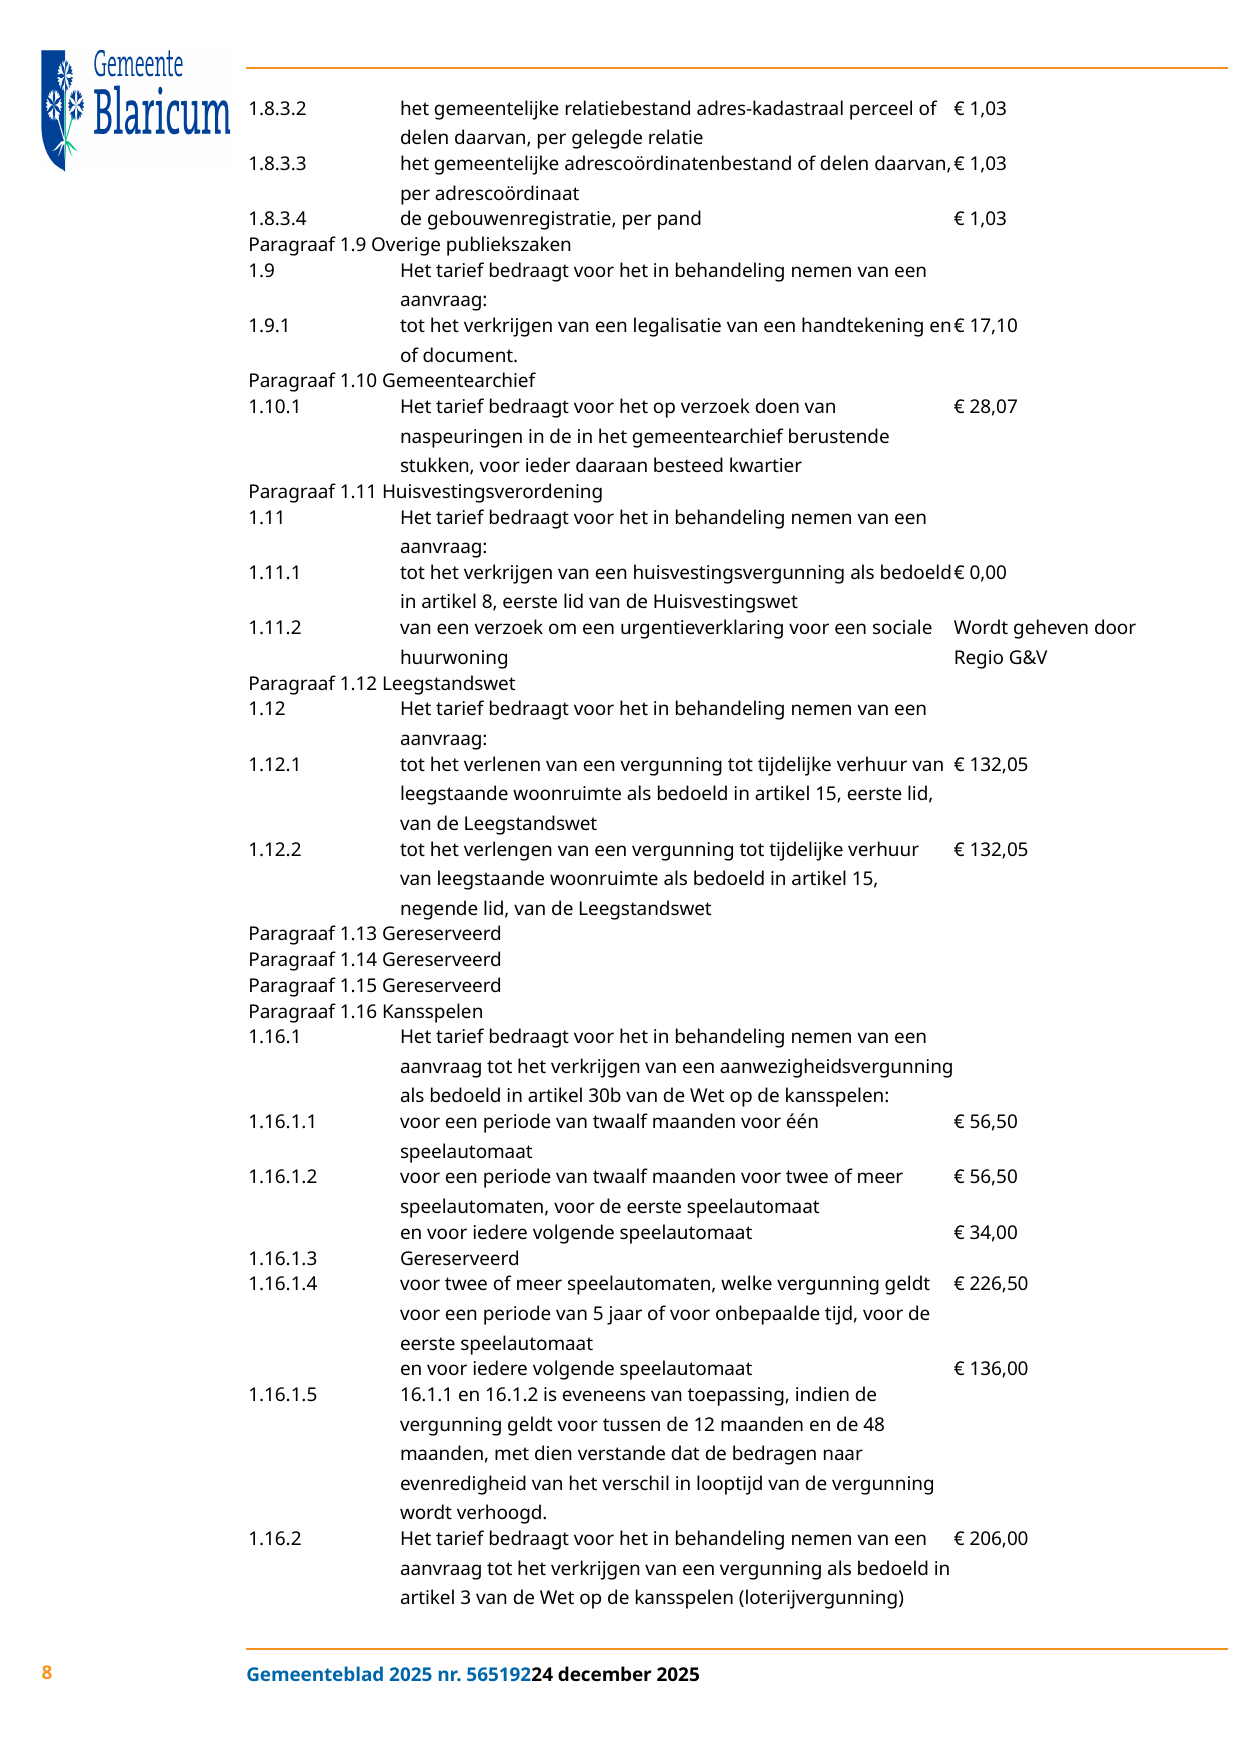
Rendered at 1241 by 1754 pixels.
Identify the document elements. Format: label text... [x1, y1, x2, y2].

table_cell [954, 998, 1152, 1023]
table_cell [954, 478, 1152, 504]
table_cell 1.11.1 [248, 559, 400, 614]
table_cell Paragraaf 1.9 Overige publiekszaken [248, 231, 954, 257]
table_cell Het tarief bedraagt voor het in behandeling nemen van een aanvraag: [400, 696, 954, 751]
table_cell 1.16.1.1 [248, 1109, 400, 1164]
table_cell tot het verlengen van een vergunning tot tijdelijke verhuur van leegstaande woonruimte als bedoeld in artikel 15, negende lid, van de Leegstandswet [400, 836, 954, 921]
table_cell 1.9.1 [248, 312, 400, 367]
table_cell € 56,50 [954, 1164, 1152, 1219]
table_cell € 206,00 [954, 1525, 1152, 1610]
table_cell [248, 1219, 400, 1245]
table_cell 1.12 [248, 696, 400, 751]
table_cell tot het verkrijgen van een huisvestingsvergunning als bedoeld in artikel 8, eerste lid van de Huisvestingswet [400, 559, 954, 614]
table_cell € 1,03 [954, 205, 1152, 231]
table_cell Het tarief bedraagt voor het in behandeling nemen van een aanvraag tot het verkrijgen van een vergunning als bedoeld in artikel 3 van de Wet op de kansspelen (loterijvergunning) [400, 1525, 954, 1610]
table_cell het gemeentelijke adrescoördinatenbestand of delen daarvan, per adrescoördinaat [400, 150, 954, 205]
table_cell [954, 946, 1152, 972]
table_cell Paragraaf 1.15 Gereserveerd [248, 972, 954, 998]
table_cell 1.12.2 [248, 836, 400, 921]
table_cell Wordt geheven door Regio G&V [954, 615, 1152, 670]
table_cell 1.8.3.4 [248, 205, 400, 231]
table_cell voor twee of meer speelautomaten, welke vergunning geldt voor een periode van 5 jaar of voor onbepaalde tijd, voor de eerste speelautomaat [400, 1271, 954, 1355]
table_cell Het tarief bedraagt voor het in behandeling nemen van een aanvraag: [400, 504, 954, 559]
table_cell 1.16.1.5 [248, 1381, 400, 1525]
table_cell [954, 1245, 1152, 1271]
table_cell 1.8.3.2 [248, 95, 400, 150]
table_cell Gereserveerd [400, 1245, 954, 1271]
table_cell en voor iedere volgende speelautomaat [400, 1355, 954, 1381]
table_cell [954, 670, 1152, 696]
table_cell € 1,03 [954, 150, 1152, 205]
table_cell 1.10.1 [248, 393, 400, 478]
table_cell en voor iedere volgende speelautomaat [400, 1219, 954, 1245]
table_cell 1.8.3.3 [248, 150, 400, 205]
table_cell 1.12.1 [248, 751, 400, 836]
table_cell 1.9 [248, 257, 400, 312]
table_cell 1.16.1 [248, 1024, 400, 1108]
table_cell Het tarief bedraagt voor het in behandeling nemen van een aanvraag: [400, 257, 954, 312]
table_cell voor een periode van twaalf maanden voor twee of meer speelautomaten, voor de eerste speelautomaat [400, 1164, 954, 1219]
table_cell € 132,05 [954, 836, 1152, 921]
table_cell Paragraaf 1.14 Gereserveerd [248, 946, 954, 972]
table_cell Paragraaf 1.12 Leegstandswet [248, 670, 954, 696]
table_cell 1.16.1.2 [248, 1164, 400, 1219]
table_cell Paragraaf 1.10 Gemeentearchief [248, 368, 954, 393]
table_cell Paragraaf 1.16 Kansspelen [248, 998, 954, 1023]
table_cell de gebouwenregistratie, per pand [400, 205, 954, 231]
table_cell [248, 1355, 400, 1381]
table_cell 1.16.1.3 [248, 1245, 400, 1271]
table_cell Het tarief bedraagt voor het in behandeling nemen van een aanvraag tot het verkrijgen van een aanwezigheidsvergunning als bedoeld in artikel 30b van de Wet op de kansspelen: [400, 1024, 954, 1108]
table_cell [954, 696, 1152, 751]
table_cell 1.11.2 [248, 615, 400, 670]
table_cell tot het verlenen van een vergunning tot tijdelijke verhuur van leegstaande woonruimte als bedoeld in artikel 15, eerste lid, van de Leegstandswet [400, 751, 954, 836]
table_cell € 17,10 [954, 312, 1152, 367]
table_cell Paragraaf 1.13 Gereserveerd [248, 921, 954, 946]
table_cell € 56,50 [954, 1109, 1152, 1164]
table_cell 1.16.2 [248, 1525, 400, 1610]
picture [41, 47, 231, 172]
table_cell [954, 972, 1152, 998]
table_cell € 28,07 [954, 393, 1152, 478]
table_cell € 226,50 [954, 1271, 1152, 1355]
table_cell [954, 231, 1152, 257]
table_cell [954, 368, 1152, 393]
table_cell voor een periode van twaalf maanden voor één speelautomaat [400, 1109, 954, 1164]
table_cell [954, 504, 1152, 559]
table_cell € 136,00 [954, 1355, 1152, 1381]
table_cell tot het verkrijgen van een legalisatie van een handtekening en of document. [400, 312, 954, 367]
table_cell 1.11 [248, 504, 400, 559]
table_cell het gemeentelijke relatiebestand adres-kadastraal perceel of delen daarvan, per gelegde relatie [400, 95, 954, 150]
table_cell [954, 1024, 1152, 1108]
table_cell 1.16.1.4 [248, 1271, 400, 1355]
table_cell 16.1.1 en 16.1.2 is eveneens van toepassing, indien de vergunning geldt voor tussen de 12 maanden en de 48 maanden, met dien verstande dat de bedragen naar evenredigheid van het verschil in looptijd van de vergunning wordt verhoogd. [400, 1381, 954, 1525]
table_cell Paragraaf 1.11 Huisvestingsverordening [248, 478, 954, 504]
table_cell [954, 921, 1152, 946]
table_cell Het tarief bedraagt voor het op verzoek doen van naspeuringen in de in het gemeentearchief berustende stukken, voor ieder daaraan besteed kwartier [400, 393, 954, 478]
table_cell [954, 257, 1152, 312]
table_cell van een verzoek om een urgentieverklaring voor een sociale huurwoning [400, 615, 954, 670]
table_cell € 132,05 [954, 751, 1152, 836]
table_cell [954, 1381, 1152, 1525]
table_cell € 0,00 [954, 559, 1152, 614]
table_cell € 34,00 [954, 1219, 1152, 1245]
table_cell € 1,03 [954, 95, 1152, 150]
